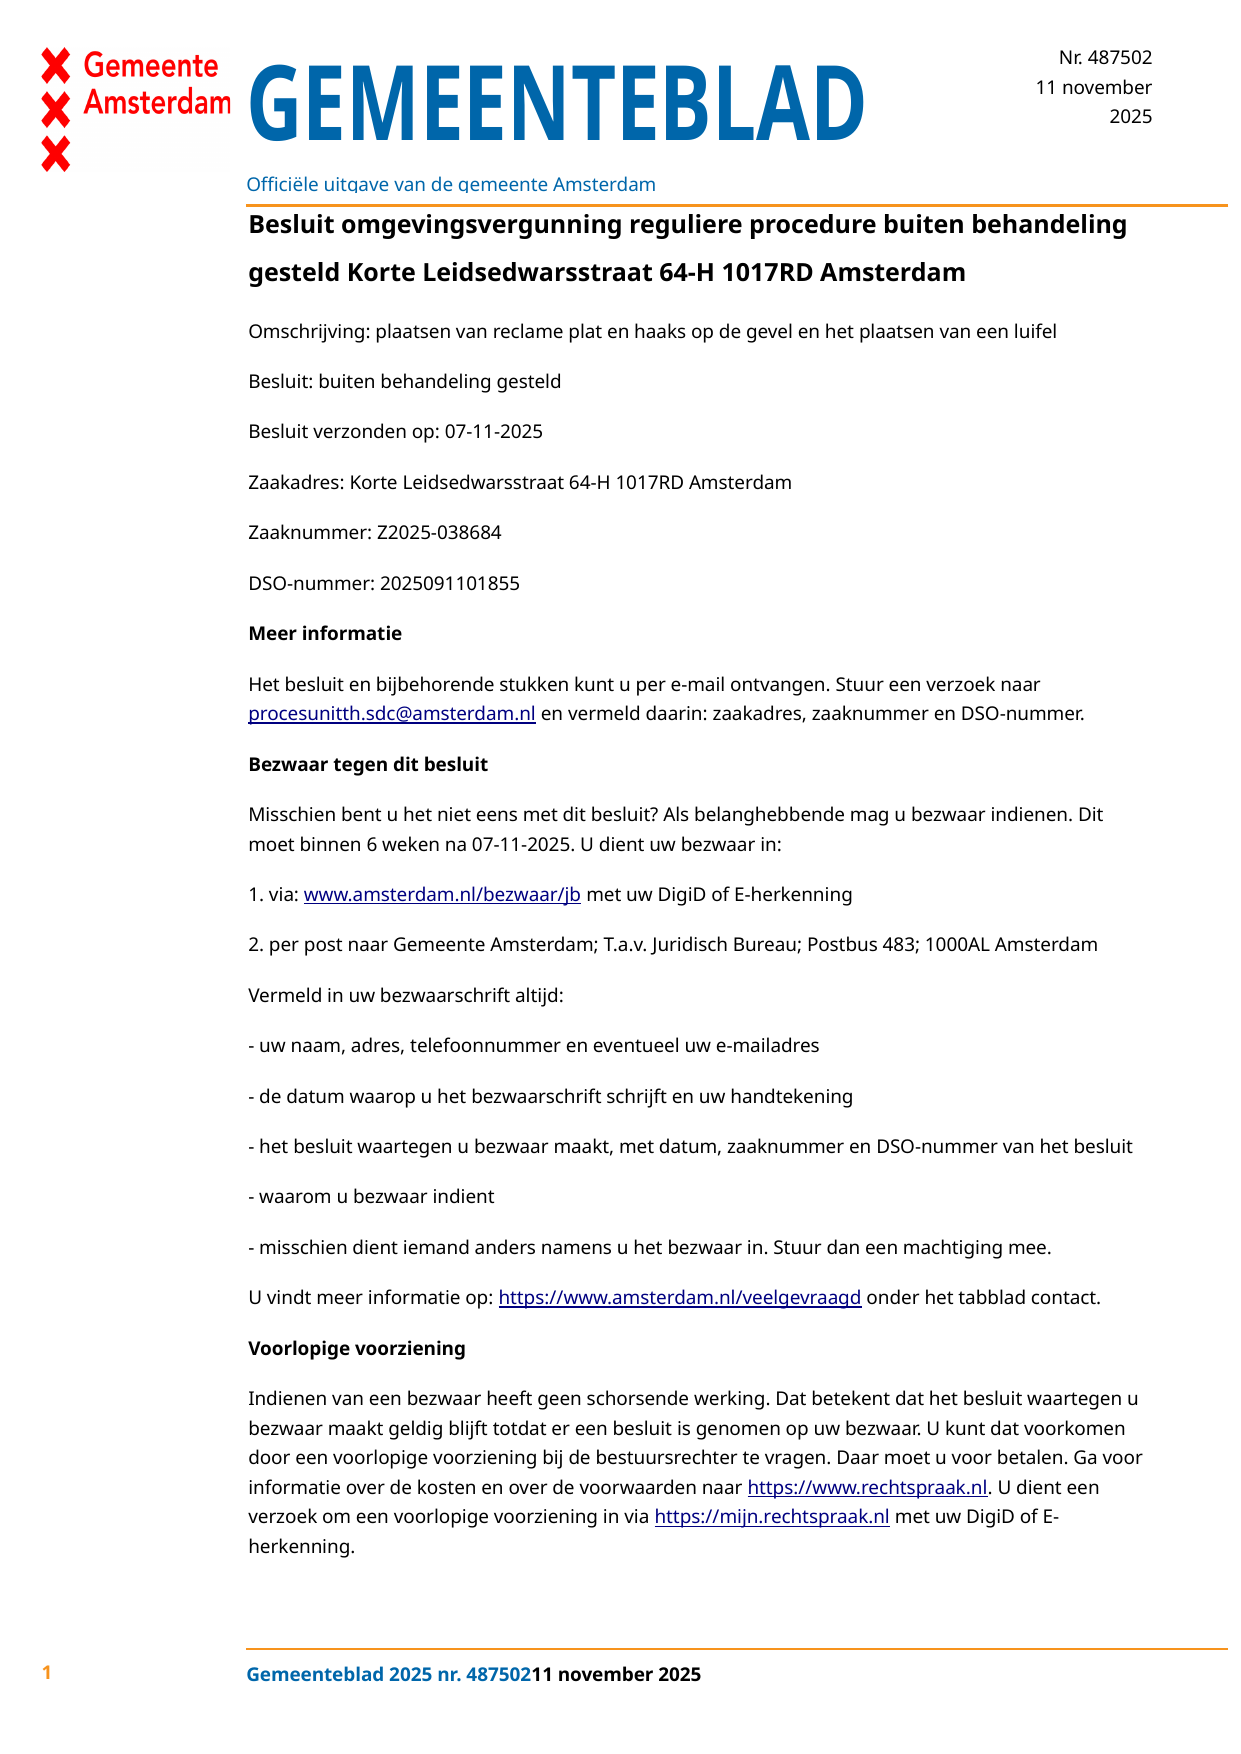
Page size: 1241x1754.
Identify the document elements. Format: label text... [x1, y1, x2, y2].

text 1. via: www.amsterdam.nl/bezwaar/jb met uw DigiD of E-herkenning [248, 881, 1152, 907]
text Zaaknummer: Z2025-038684 [248, 519, 1152, 545]
text - uw naam, adres, telefoonnummer en eventueel uw e-mailadres [248, 1032, 1152, 1058]
text Zaakadres: Korte Leidsedwarsstraat 64-H 1017RD Amsterdam [248, 469, 1152, 495]
text Voorlopige voorziening [248, 1335, 1152, 1361]
text Het besluit en bijbehorende stukken kunt u per e-mail ontvangen. Stuur een verzoek naar procesunitth.sdc@amsterdam.nl en vermeld daarin: zaakadres, zaaknummer en DSO-nummer. [248, 671, 1152, 726]
text Meer informatie [248, 620, 1152, 646]
text Besluit omgevingsvergunning reguliere procedure buiten behandeling gesteld Korte Leidsedwarsstraat 64-H 1017RD Amsterdam [248, 207, 1152, 288]
text - de datum waarop u het bezwaarschrift schrijft en uw handtekening [248, 1083, 1152, 1109]
text Vermeld in uw bezwaarschrift altijd: [248, 982, 1152, 1008]
text DSO-nummer: 2025091101855 [248, 570, 1152, 596]
text Indienen van een bezwaar heeft geen schorsende werking. Dat betekent dat het besluit waartegen u bezwaar maakt geldig blijft totdat er een besluit is genomen op uw bezwaar. U kunt dat voorkomen door een voorlopige voorziening bij de bestuursrechter te vragen. Daar moet u voor betalen. Ga voor informatie over de kosten en over de voorwaarden naar https://www.rechtspraak.nl. U dient een verzoek om een voorlopige voorziening in via https://mijn.rechtspraak.nl met uw DigiD of E-herkenning. [248, 1385, 1152, 1559]
text 2. per post naar Gemeente Amsterdam; T.a.v. Juridisch Bureau; Postbus 483; 1000AL Amsterdam [248, 932, 1152, 957]
text Bezwaar tegen dit besluit [248, 751, 1152, 777]
text - het besluit waartegen u bezwaar maakt, met datum, zaaknummer en DSO-nummer van het besluit [248, 1133, 1152, 1159]
text Misschien bent u het niet eens met dit besluit? Als belanghebbende mag u bezwaar indienen. Dit moet binnen 6 weken na 07-11-2025. U dient uw bezwaar in: [248, 801, 1152, 857]
text - waarom u bezwaar indient [248, 1184, 1152, 1209]
picture [41, 47, 231, 172]
text Besluit verzonden op: 07-11-2025 [248, 419, 1152, 444]
text Omschrijving: plaatsen van reclame plat en haaks op de gevel en het plaatsen van een luifel [248, 318, 1152, 344]
text - misschien dient iemand anders namens u het bezwaar in. Stuur dan een machtiging mee. [248, 1234, 1152, 1260]
text U vindt meer informatie op: https://www.amsterdam.nl/veelgevraagd onder het tabblad contact. [248, 1284, 1152, 1310]
text Besluit: buiten behandeling gesteld [248, 368, 1152, 394]
